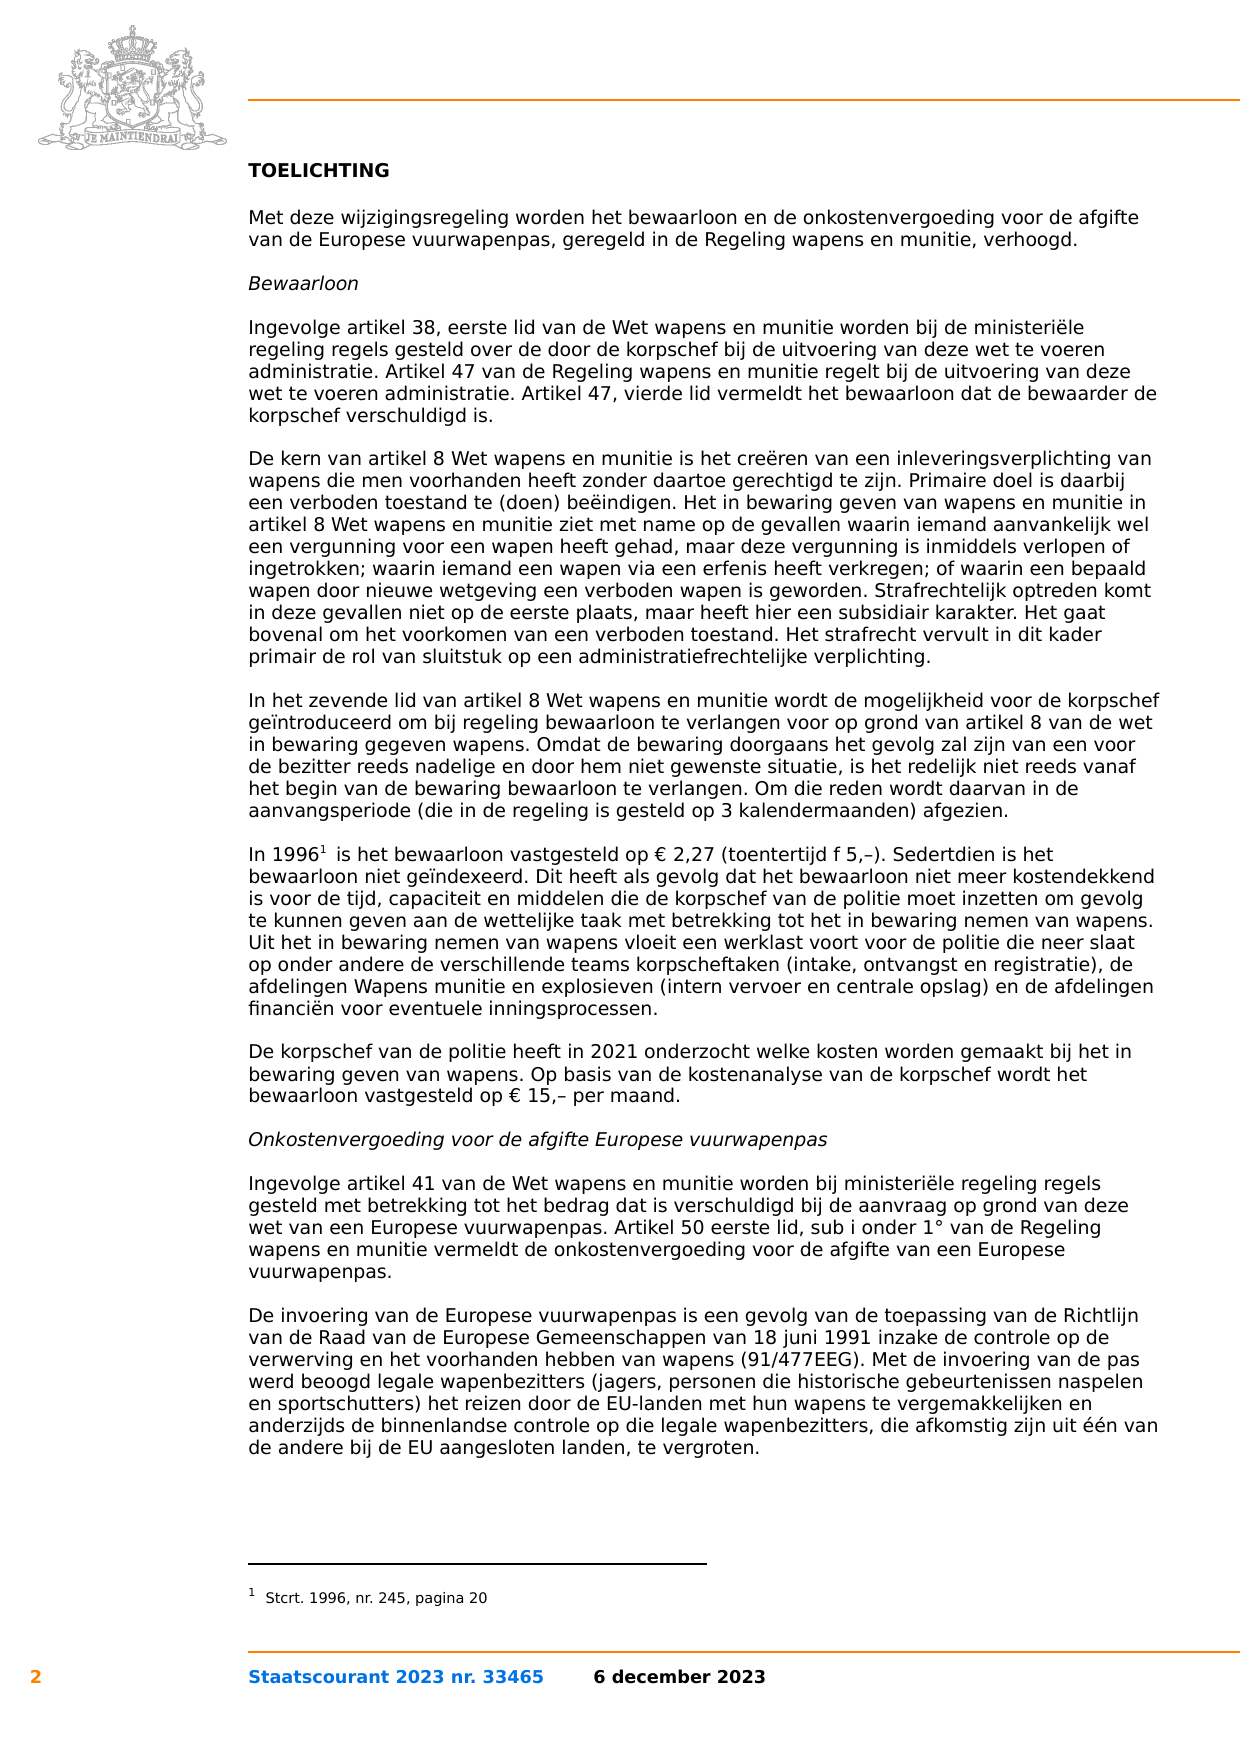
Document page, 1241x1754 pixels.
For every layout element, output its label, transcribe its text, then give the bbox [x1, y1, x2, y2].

subtitle Onkostenvergoeding voor de afgifte Europese vuurwapenpas [248, 1129, 1163, 1151]
subtitle Bewaarloon [248, 273, 1163, 295]
text Stcrt. 1996, nr. 245, pagina 20 [248, 1586, 1163, 1608]
text Ingevolge artikel 41 van de Wet wapens en munitie worden bij ministeriële regeling regels gesteld met betrekking tot het bedrag dat is verschuldigd bij de aanvraag op grond van deze wet van een Europese vuurwapenpas. Artikel 50 eerste lid, sub i onder 1° van de Regeling wapens en munitie vermeldt de onkostenvergoeding voor de afgifte van een Europese vuurwapenpas. [248, 1173, 1163, 1283]
subtitle TOELICHTING [248, 160, 1163, 182]
text De kern van artikel 8 Wet wapens en munitie is het creëren van een inleveringsverplichting van wapens die men voorhanden heeft zonder daartoe gerechtigd te zijn. Primaire doel is daarbij een verboden toestand te (doen) beëindigen. Het in bewaring geven van wapens en munitie in artikel 8 Wet wapens en munitie ziet met name op de gevallen waarin iemand aanvankelijk wel een vergunning voor een wapen heeft gehad, maar deze vergunning is inmiddels verlopen of ingetrokken; waarin iemand een wapen via een erfenis heeft verkregen; of waarin een bepaald wapen door nieuwe wetgeving een verboden wapen is geworden. Strafrechtelijk optreden komt in deze gevallen niet op de eerste plaats, maar heeft hier een subsidiair karakter. Het gaat bovenal om het voorkomen van een verboden toestand. Het strafrecht vervult in dit kader primair de rol van sluitstuk op een administratiefrechtelijke verplichting. [248, 448, 1163, 668]
text De invoering van de Europese vuurwapenpas is een gevolg van de toepassing van de Richtlijn van de Raad van de Europese Gemeenschappen van 18 juni 1991 inzake de controle op de verwerving en het voorhanden hebben van wapens (91/477EEG). Met de invoering van de pas werd beoogd legale wapenbezitters (jagers, personen die historische gebeurtenissen naspelen en sportschutters) het reizen door de EU-landen met hun wapens te vergemakkelijken en anderzijds de binnenlandse controle op die legale wapenbezitters, die afkomstig zijn uit één van de andere bij de EU aangesloten landen, te vergroten. [248, 1305, 1163, 1459]
text Ingevolge artikel 38, eerste lid van de Wet wapens en munitie worden bij de ministeriële regeling regels gesteld over de door de korpschef bij de uitvoering van deze wet te voeren administratie. Artikel 47 van de Regeling wapens en munitie regelt bij de uitvoering van deze wet te voeren administratie. Artikel 47, vierde lid vermeldt het bewaarloon dat de bewaarder de korpschef verschuldigd is. [248, 317, 1163, 426]
text Met deze wijzigingsregeling worden het bewaarloon en de onkostenvergoeding voor de afgifte van de Europese vuurwapenpas, geregeld in de Regeling wapens en munitie, verhoogd. [248, 207, 1163, 251]
text In 1996 is het bewaarloon vastgesteld op € 2,27 (toentertijd f 5,–). Sedertdien is het bewaarloon niet geïndexeerd. Dit heeft als gevolg dat het bewaarloon niet meer kostendekkend is voor de tijd, capaciteit en middelen die de korpschef van de politie moet inzetten om gevolg te kunnen geven aan de wettelijke taak met betrekking tot het in bewaring nemen van wapens. Uit het in bewaring nemen van wapens vloeit een werklast voort voor de politie die neer slaat op onder andere de verschillende teams korpscheftaken (intake, ontvangst en registratie), de afdelingen Wapens munitie en explosieven (intern vervoer en centrale opslag) en de afdelingen financiën voor eventuele inningsprocessen. [248, 844, 1163, 1019]
text In het zevende lid van artikel 8 Wet wapens en munitie wordt de mogelijkheid voor de korpschef geïntroduceerd om bij regeling bewaarloon te verlangen voor op grond van artikel 8 van de wet in bewaring gegeven wapens. Omdat de bewaring doorgaans het gevolg zal zijn van een voor de bezitter reeds nadelige en door hem niet gewenste situatie, is het redelijk niet reeds vanaf het begin van de bewaring bewaarloon te verlangen. Om die reden wordt daarvan in de aanvangsperiode (die in de regeling is gesteld op 3 kalendermaanden) afgezien. [248, 690, 1163, 822]
text De korpschef van de politie heeft in 2021 onderzocht welke kosten worden gemaakt bij het in bewaring geven van wapens. Op basis van de kostenanalyse van de korpschef wordt het bewaarloon vastgesteld op € 15,– per maand. [248, 1041, 1163, 1107]
picture [38, 25, 227, 150]
